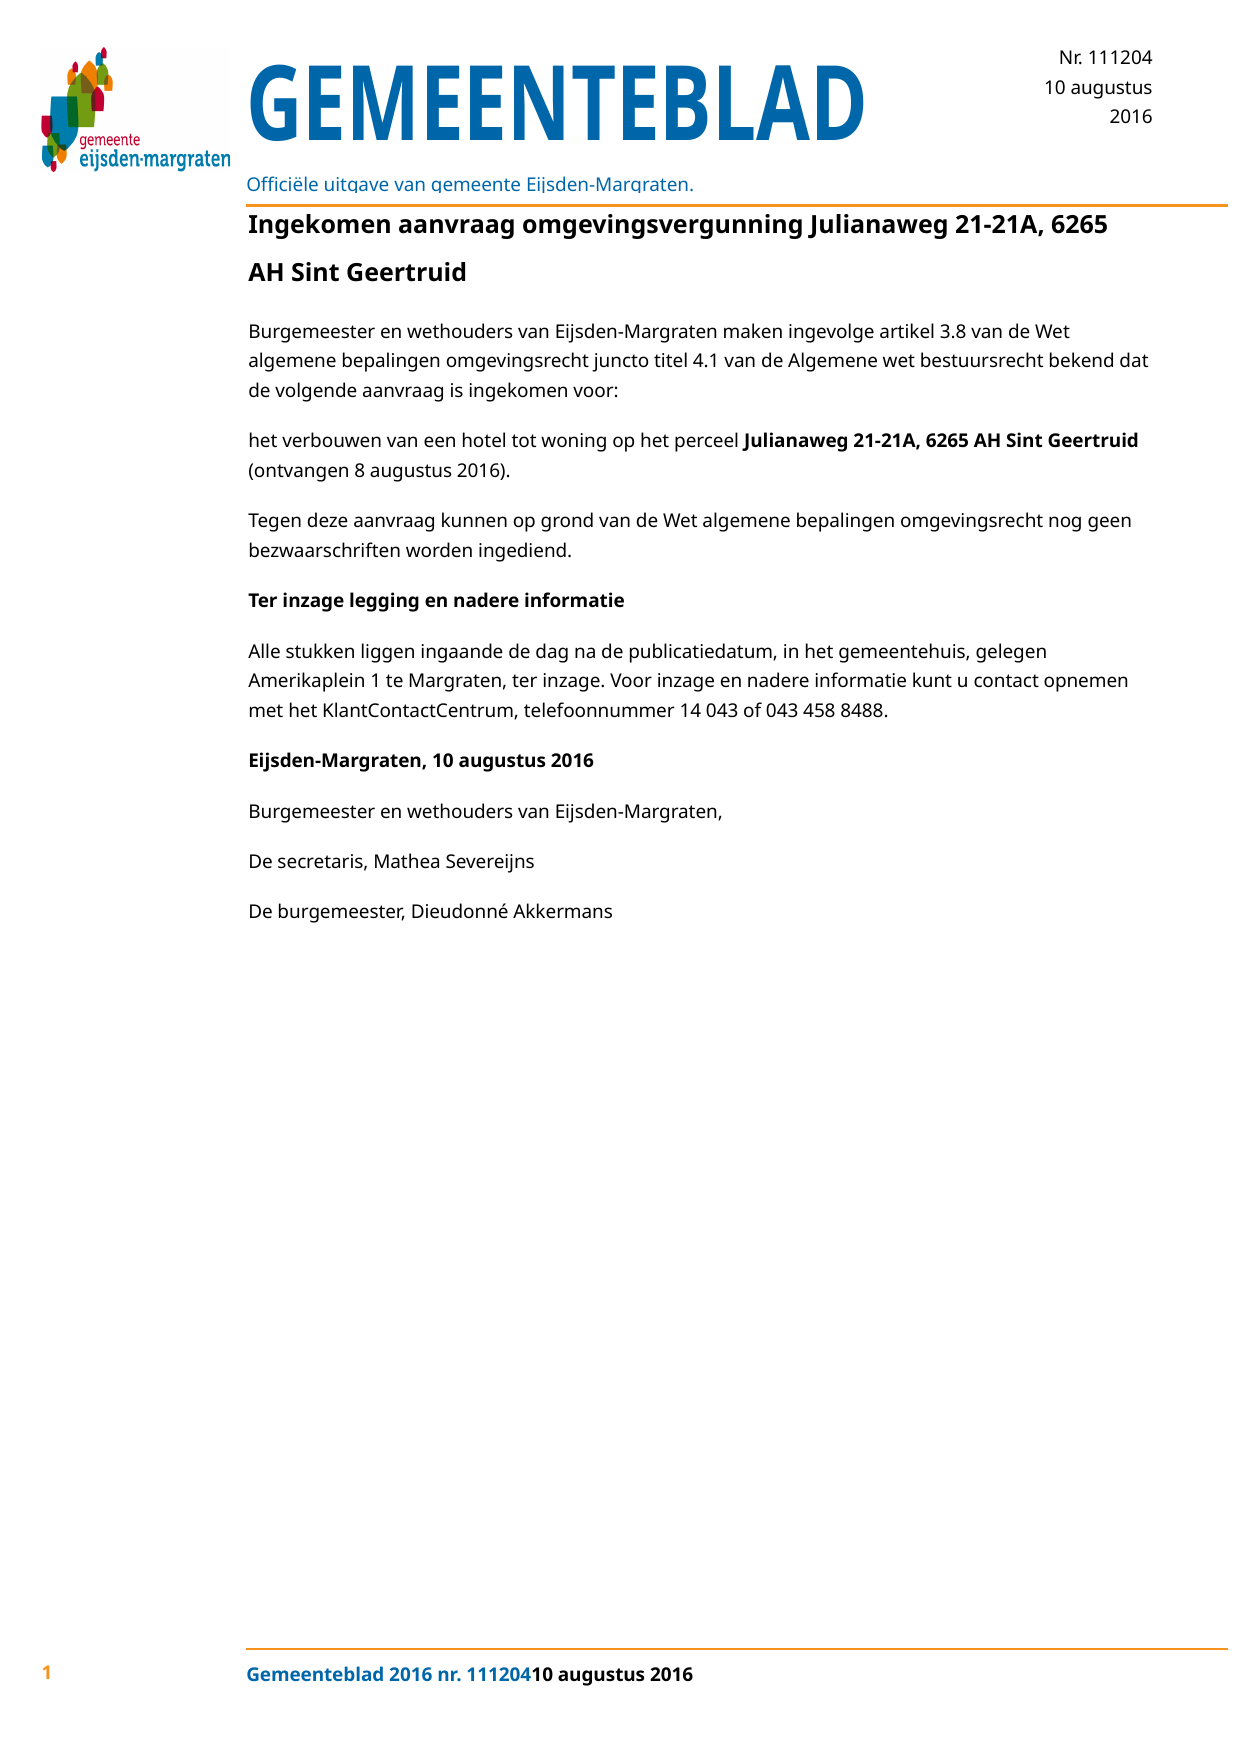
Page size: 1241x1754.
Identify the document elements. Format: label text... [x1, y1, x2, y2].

text De burgemeester, Dieudonné Akkermans [248, 899, 1152, 924]
text Ingekomen aanvraag omgevingsvergunning Julianaweg 21-21A, 6265 AH Sint Geertruid [248, 207, 1152, 288]
text Tegen deze aanvraag kunnen op grond van de Wet algemene bepalingen omgevingsrecht nog geen bezwaarschriften worden ingediend. [248, 507, 1152, 563]
text Burgemeester en wethouders van Eijsden-Margraten, [248, 798, 1152, 824]
picture [41, 47, 231, 172]
text Alle stukken liggen ingaande de dag na de publicatiedatum, in het gemeentehuis, gelegen Amerikaplein 1 te Margraten, ter inzage. Voor inzage en nadere informatie kunt u contact opnemen met het KlantContactCentrum, telefoonnummer 14 043 of 043 458 8488. [248, 638, 1152, 723]
text het verbouwen van een hotel tot woning op het perceel Julianaweg 21-21A, 6265 AH Sint Geertruid (ontvangen 8 augustus 2016). [248, 427, 1152, 483]
text Burgemeester en wethouders van Eijsden-Margraten maken ingevolge artikel 3.8 van de Wet algemene bepalingen omgevingsrecht juncto titel 4.1 van de Algemene wet bestuursrecht bekend dat de volgende aanvraag is ingekomen voor: [248, 318, 1152, 403]
text Eijsden-Margraten, 10 augustus 2016 [248, 747, 1152, 773]
text De secretaris, Mathea Severeijns [248, 848, 1152, 874]
text Ter inzage legging en nadere informatie [248, 587, 1152, 613]
